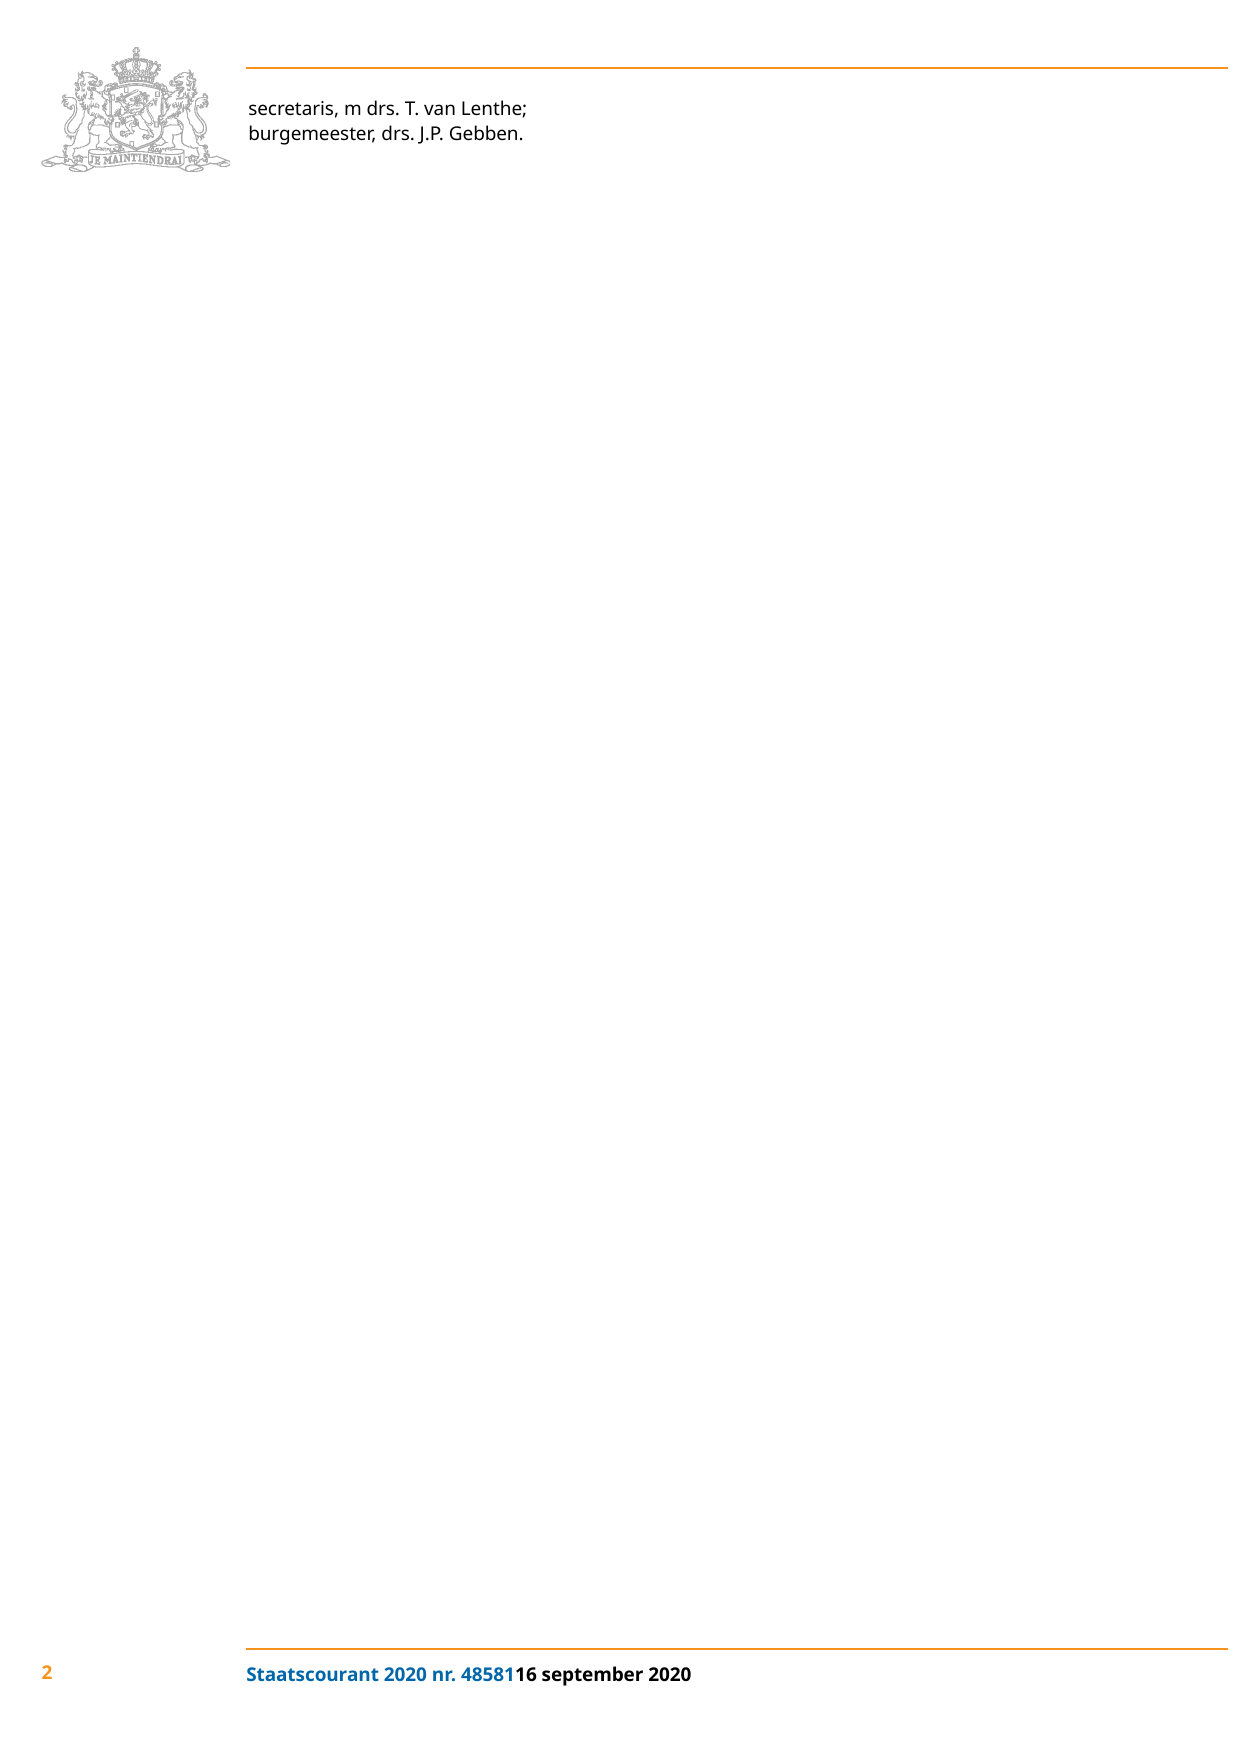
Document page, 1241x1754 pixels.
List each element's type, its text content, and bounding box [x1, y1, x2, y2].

text secretaris, m drs. T. van Lenthe; [248, 95, 1152, 121]
picture [41, 47, 231, 172]
text burgemeester, drs. J.P. Gebben. [248, 121, 1152, 146]
